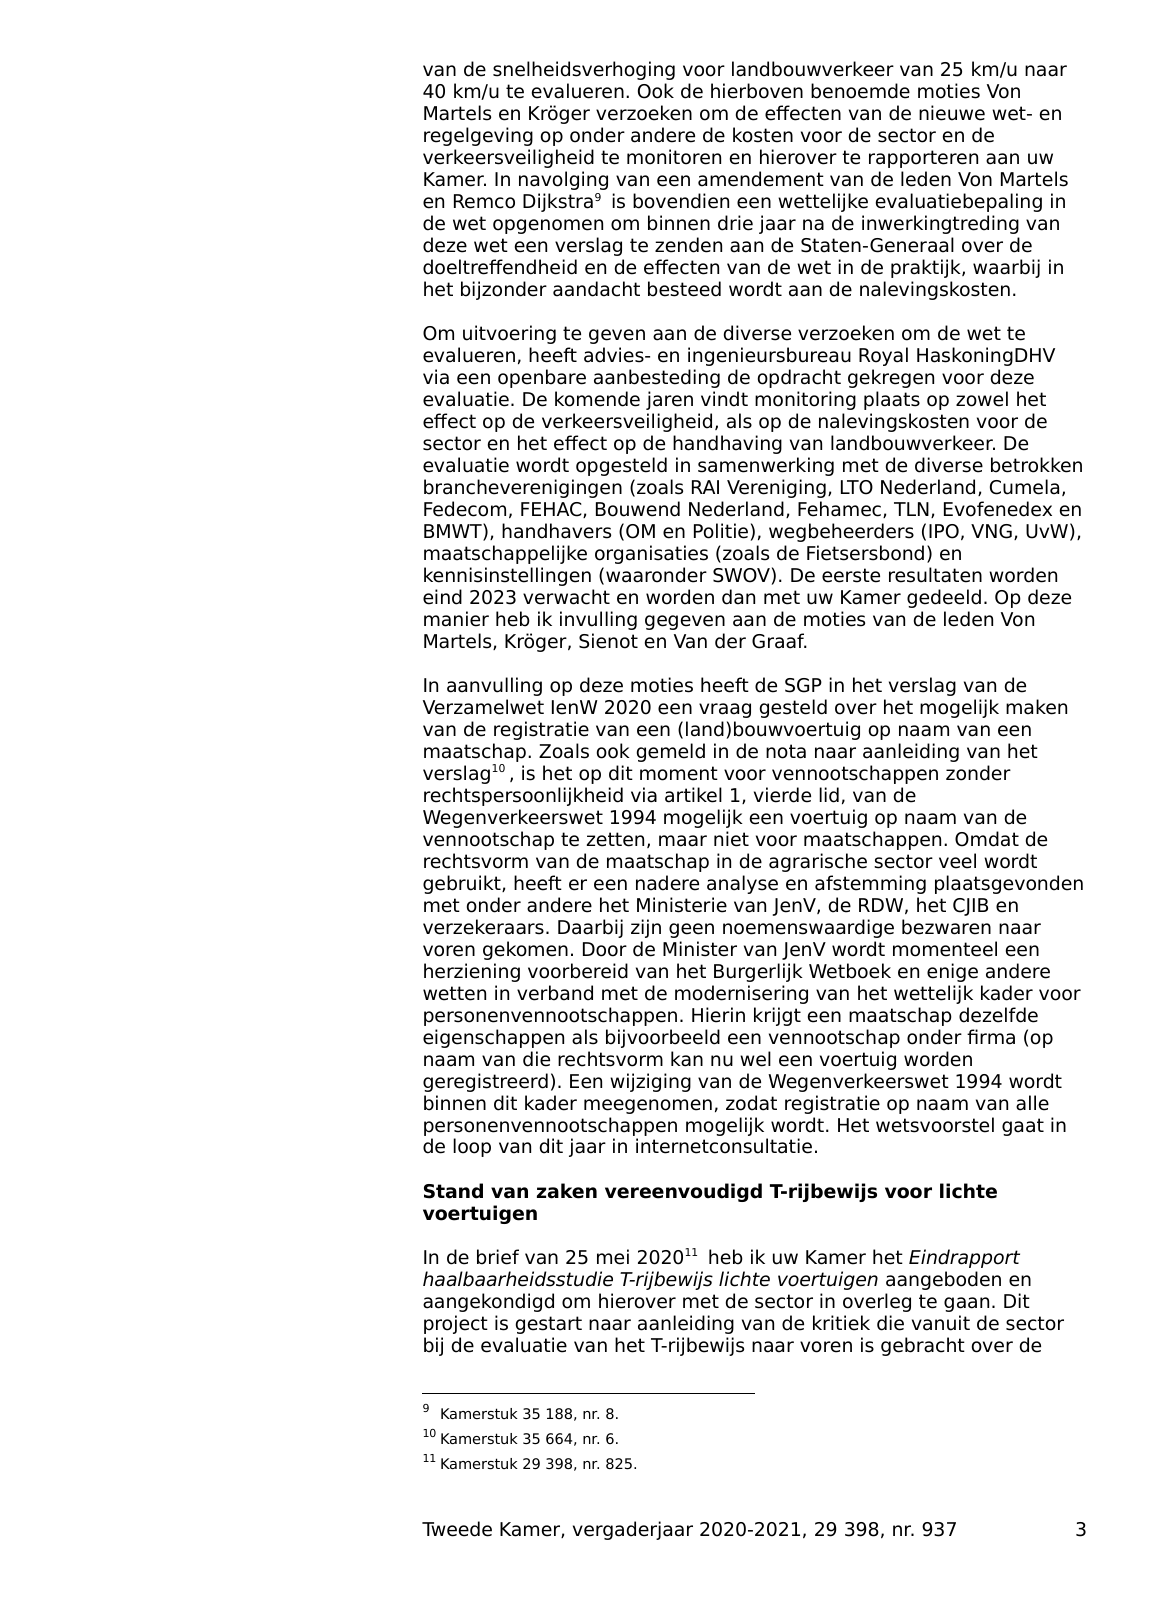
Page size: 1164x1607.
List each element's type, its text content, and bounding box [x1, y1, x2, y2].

subtitle Stand van zaken vereenvoudigd T-rijbewijs voor lichte voertuigen [422, 1181, 1087, 1224]
text Kamerstuk 35 664, nr. 6. [422, 1427, 1087, 1449]
text In aanvulling op deze moties heeft de SGP in het verslag van de Verzamelwet IenW 2020 een vraag gesteld over het mogelijk maken van de registratie van een (land)bouwvoertuig op naam van een maatschap. Zoals ook gemeld in de nota naar aanleiding van het verslag, is het op dit moment voor vennootschappen zonder rechtspersoonlijkheid via artikel 1, vierde lid, van de Wegenverkeerswet 1994 mogelijk een voertuig op naam van de vennootschap te zetten, maar niet voor maatschappen. Omdat de rechtsvorm van de maatschap in de agrarische sector veel wordt gebruikt, heeft er een nadere analyse en afstemming plaatsgevonden met onder andere het Ministerie van JenV, de RDW, het CJIB en verzekeraars. Daarbij zijn geen noemenswaardige bezwaren naar voren gekomen. Door de Minister van JenV wordt momenteel een herziening voorbereid van het Burgerlijk Wetboek en enige andere wetten in verband met de modernisering van het wettelijk kader voor personenvennootschappen. Hierin krijgt een maatschap dezelfde eigenschappen als bijvoorbeeld een vennootschap onder firma (op naam van die rechtsvorm kan nu wel een voertuig worden geregistreerd). Een wijziging van de Wegenverkeerswet 1994 wordt binnen dit kader meegenomen, zodat registratie op naam van alle personenvennootschappen mogelijk wordt. Het wetsvoorstel gaat in de loop van dit jaar in internetconsultatie. [422, 675, 1087, 1158]
text Om uitvoering te geven aan de diverse verzoeken om de wet te evalueren, heeft advies- en ingenieursbureau Royal HaskoningDHV via een openbare aanbesteding de opdracht gekregen voor deze evaluatie. De komende jaren vindt monitoring plaats op zowel het effect op de verkeersveiligheid, als op de nalevingskosten voor de sector en het effect op de handhaving van landbouwverkeer. De evaluatie wordt opgesteld in samenwerking met de diverse betrokken brancheverenigingen (zoals RAI Vereniging, LTO Nederland, Cumela, Fedecom, FEHAC, Bouwend Nederland, Fehamec, TLN, Evofenedex en BMWT), handhavers (OM en Politie), wegbeheerders (IPO, VNG, UvW), maatschappelijke organisaties (zoals de Fietsersbond) en kennisinstellingen (waaronder SWOV). De eerste resultaten worden eind 2023 verwacht en worden dan met uw Kamer gedeeld. Op deze manier heb ik invulling gegeven aan de moties van de leden Von Martels, Kröger, Sienot en Van der Graaf. [422, 323, 1087, 653]
text van de snelheidsverhoging voor landbouwverkeer van 25 km/u naar 40 km/u te evalueren. Ook de hierboven benoemde moties Von Martels en Kröger verzoeken om de effecten van de nieuwe wet- en regelgeving op onder andere de kosten voor de sector en de verkeersveiligheid te monitoren en hierover te rapporteren aan uw Kamer. In navolging van een amendement van de leden Von Martels en Remco Dijkstra is bovendien een wettelijke evaluatiebepaling in de wet opgenomen om binnen drie jaar na de inwerkingtreding van deze wet een verslag te zenden aan de Staten-Generaal over de doeltreffendheid en de effecten van de wet in de praktijk, waarbij in het bijzonder aandacht besteed wordt aan de nalevingskosten. [422, 59, 1087, 301]
text Kamerstuk 29 398, nr. 825. [422, 1452, 1087, 1474]
text In de brief van 25 mei 2020 heb ik uw Kamer het Eindrapport haalbaarheidsstudie T-rijbewijs lichte voertuigen aangeboden en aangekondigd om hierover met de sector in overleg te gaan. Dit project is gestart naar aanleiding van de kritiek die vanuit de sector bij de evaluatie van het T-rijbewijs naar voren is gebracht over de [422, 1247, 1087, 1357]
text Kamerstuk 35 188, nr. 8. [422, 1402, 1087, 1424]
